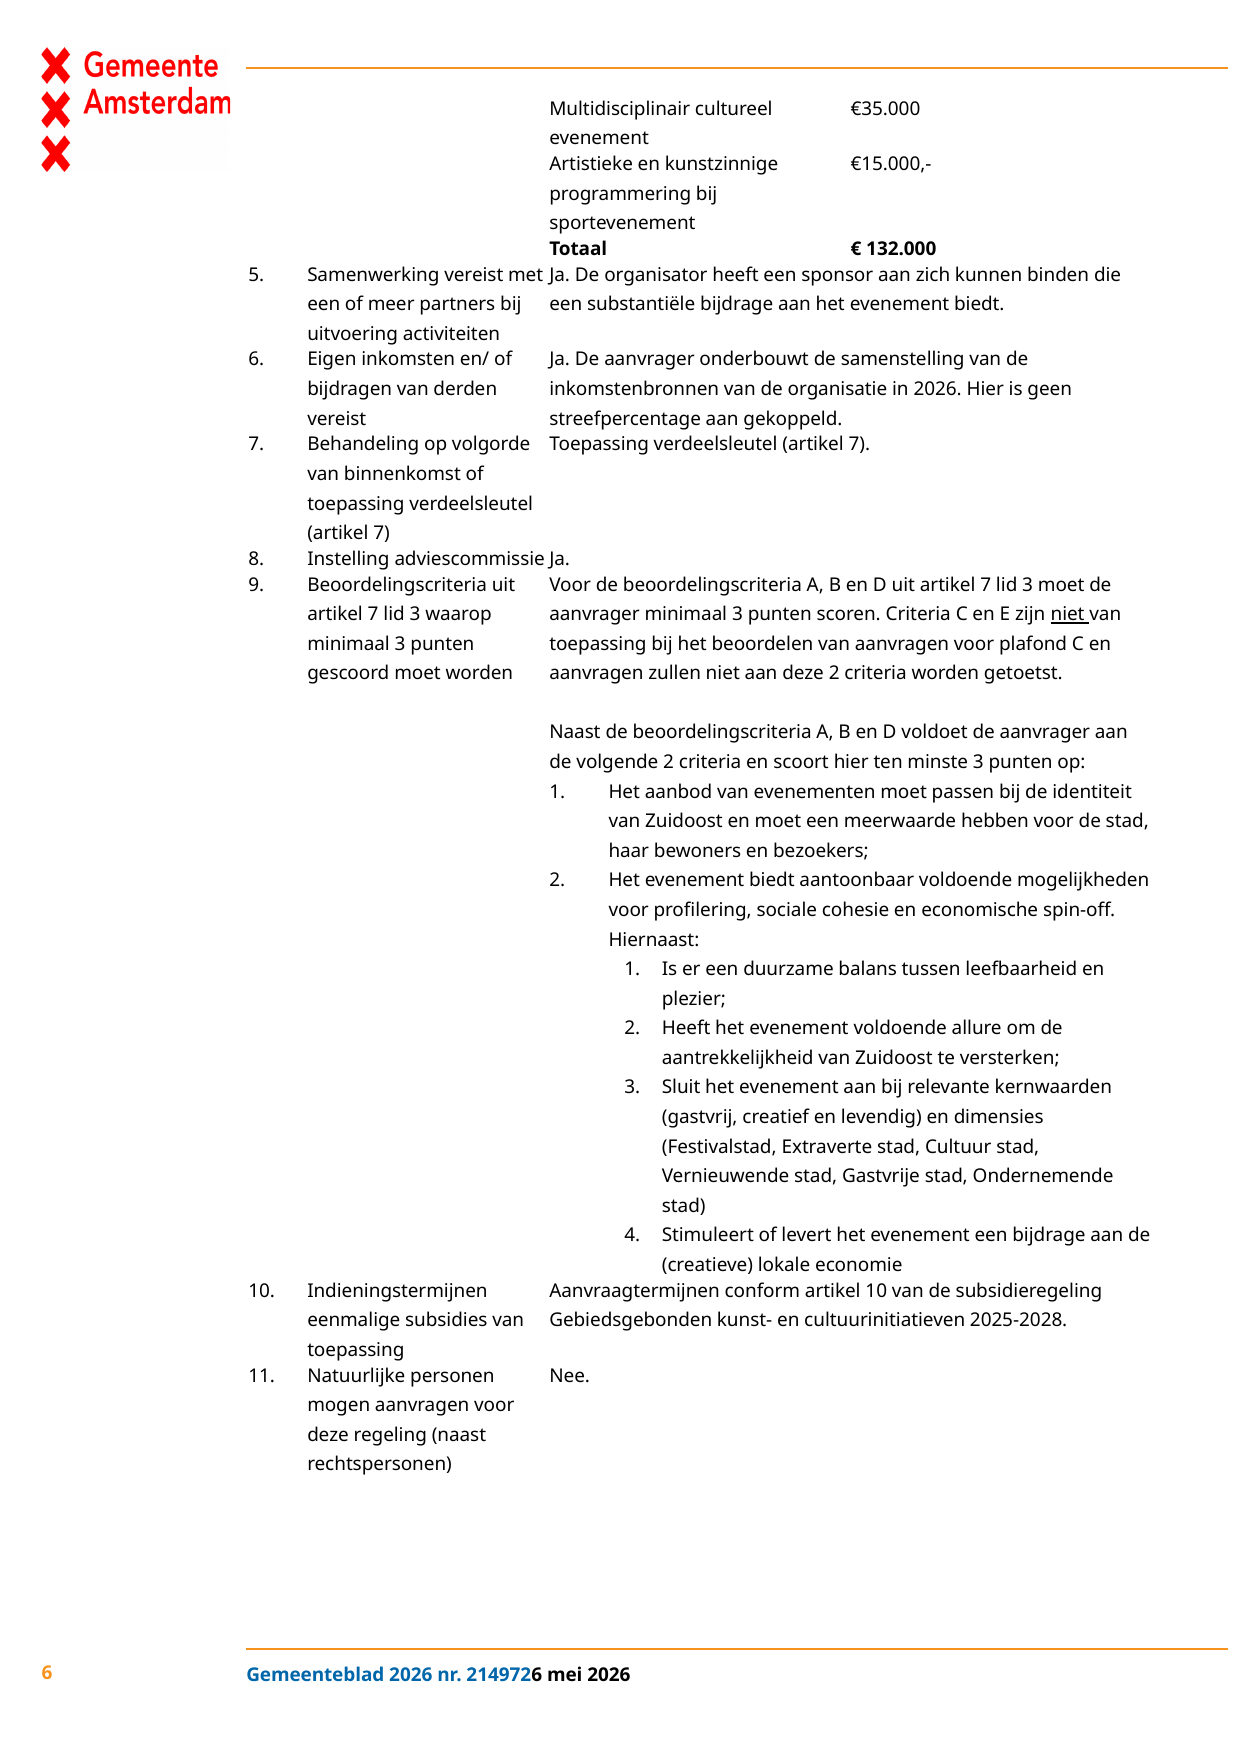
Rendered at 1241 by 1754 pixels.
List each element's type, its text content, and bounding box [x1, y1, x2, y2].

table_cell Aanvraagtermijnen conform artikel 10 van de subsidieregeling Gebiedsgebonden kunst- en cultuurinitiatieven 2025-2028. [549, 1277, 1152, 1362]
table_cell Artistieke en kunstzinnige programmering bij sportevenement [549, 150, 850, 235]
table_cell Voor de beoordelingscriteria A, B en D uit artikel 7 lid 3 moet de aanvrager minimaal 3 punten scoren. Criteria C en E zijn niet van toepassing bij het beoordelen van aanvragen voor plafond C en aanvragen zullen niet aan deze 2 criteria worden getoetst. Naast de beoordelingscriteria A, B en D voldoet de aanvrager aan de volgende 2 criteria en scoort hier ten minste 3 punten op: Het aanbod van evenementen moet passen bij de identiteit van Zuidoost en moet een meerwaarde hebben voor de stad, haar bewoners en bezoekers; Het evenement biedt aantoonbaar voldoende mogelijkheden voor profilering, sociale cohesie en economische spin-off. Hiernaast: Is er een duurzame balans tussen leefbaarheid en plezier; Heeft het evenement voldoende allure om de aantrekkelijkheid van Zuidoost te versterken; Sluit het evenement aan bij relevante kernwaarden (gastvrij, creatief en levendig) en dimensies (Festivalstad, Extraverte stad, Cultuur stad, Vernieuwende stad, Gastvrije stad, Ondernemende stad) Stimuleert of levert het evenement een bijdrage aan de (creatieve) lokale economie [549, 571, 1152, 1277]
table_cell €15.000,- [850, 150, 1152, 235]
table_cell Ja. De organisator heeft een sponsor aan zich kunnen binden die een substantiële bijdrage aan het evenement biedt. [549, 261, 1152, 346]
table_cell Beoordelingscriteria uit artikel 7 lid 3 waarop minimaal 3 punten gescoord moet worden [248, 571, 549, 1277]
table_cell Instelling adviescommissie [248, 545, 549, 571]
table_cell € 132.000 [850, 235, 1152, 261]
table_cell Ja. [549, 545, 1152, 571]
picture [41, 47, 231, 172]
table_cell Natuurlijke personen mogen aanvragen voor deze regeling (naast rechtspersonen) [248, 1362, 549, 1476]
table_cell Indieningstermijnen eenmalige subsidies van toepassing [248, 1277, 549, 1362]
table_cell Totaal [549, 235, 850, 261]
table_cell €35.000 [850, 95, 1152, 150]
table_cell Samenwerking vereist met een of meer partners bij uitvoering activiteiten [248, 261, 549, 346]
table_cell Eigen inkomsten en/ of bijdragen van derden vereist [248, 346, 549, 431]
table_cell Ja. De aanvrager onderbouwt de samenstelling van de inkomstenbronnen van de organisatie in 2026. Hier is geen streefpercentage aan gekoppeld. [549, 346, 1152, 431]
table_cell Toepassing verdeelsleutel (artikel 7). [549, 431, 1152, 545]
table_cell [248, 95, 549, 261]
table_cell Nee. [549, 1362, 1152, 1476]
table_cell Behandeling op volgorde van binnenkomst of toepassing verdeelsleutel (artikel 7) [248, 431, 549, 545]
table_cell Multidisciplinair cultureel evenement [549, 95, 850, 150]
